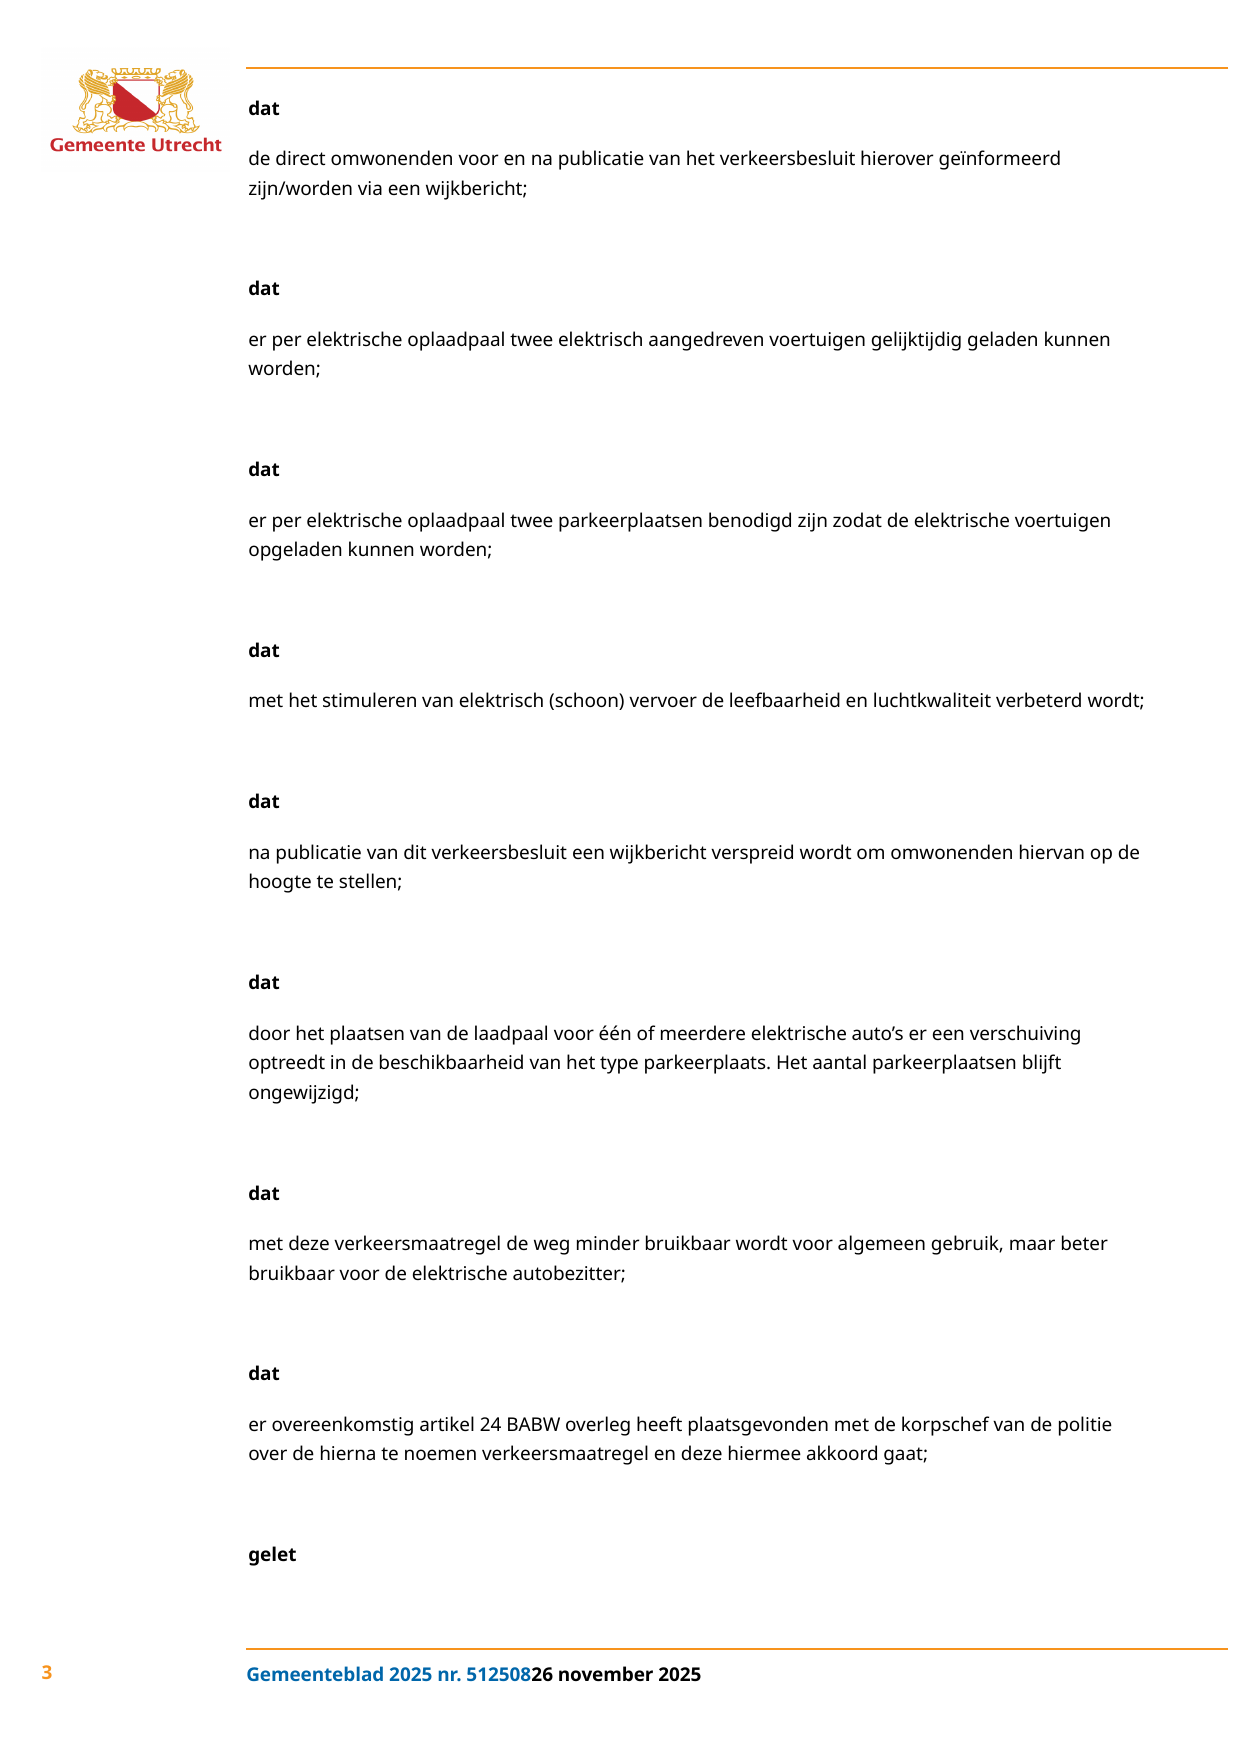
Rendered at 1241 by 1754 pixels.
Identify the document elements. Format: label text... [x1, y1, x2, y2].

text dat [248, 788, 1152, 814]
text er overeenkomstig artikel 24 BABW overleg heeft plaatsgevonden met de korpschef van de politie over de hierna te noemen verkeersmaatregel en deze hiermee akkoord gaat; [248, 1411, 1152, 1466]
text dat [248, 1180, 1152, 1206]
text dat [248, 969, 1152, 995]
text dat [248, 637, 1152, 663]
text met het stimuleren van elektrisch (schoon) vervoer de leefbaarheid en luchtkwaliteit verbeterd wordt; [248, 688, 1152, 713]
text dat [248, 95, 1152, 121]
text dat [248, 1361, 1152, 1386]
text er per elektrische oplaadpaal twee parkeerplaatsen benodigd zijn zodat de elektrische voertuigen opgeladen kunnen worden; [248, 507, 1152, 562]
text dat [248, 456, 1152, 482]
text dat [248, 276, 1152, 301]
text gelet [248, 1541, 1152, 1567]
text er per elektrische oplaadpaal twee elektrisch aangedreven voertuigen gelijktijdig geladen kunnen worden; [248, 326, 1152, 381]
text de direct omwonenden voor en na publicatie van het verkeersbesluit hierover geïnformeerd zijn/worden via een wijkbericht; [248, 145, 1152, 201]
text door het plaatsen van de laadpaal voor één of meerdere elektrische auto’s er een verschuiving optreedt in de beschikbaarheid van het type parkeerplaats. Het aantal parkeerplaatsen blijft ongewijzigd; [248, 1020, 1152, 1105]
picture [41, 47, 231, 172]
text na publicatie van dit verkeersbesluit een wijkbericht verspreid wordt om omwonenden hiervan op de hoogte te stellen; [248, 839, 1152, 894]
text met deze verkeersmaatregel de weg minder bruikbaar wordt voor algemeen gebruik, maar beter bruikbaar voor de elektrische autobezitter; [248, 1230, 1152, 1286]
